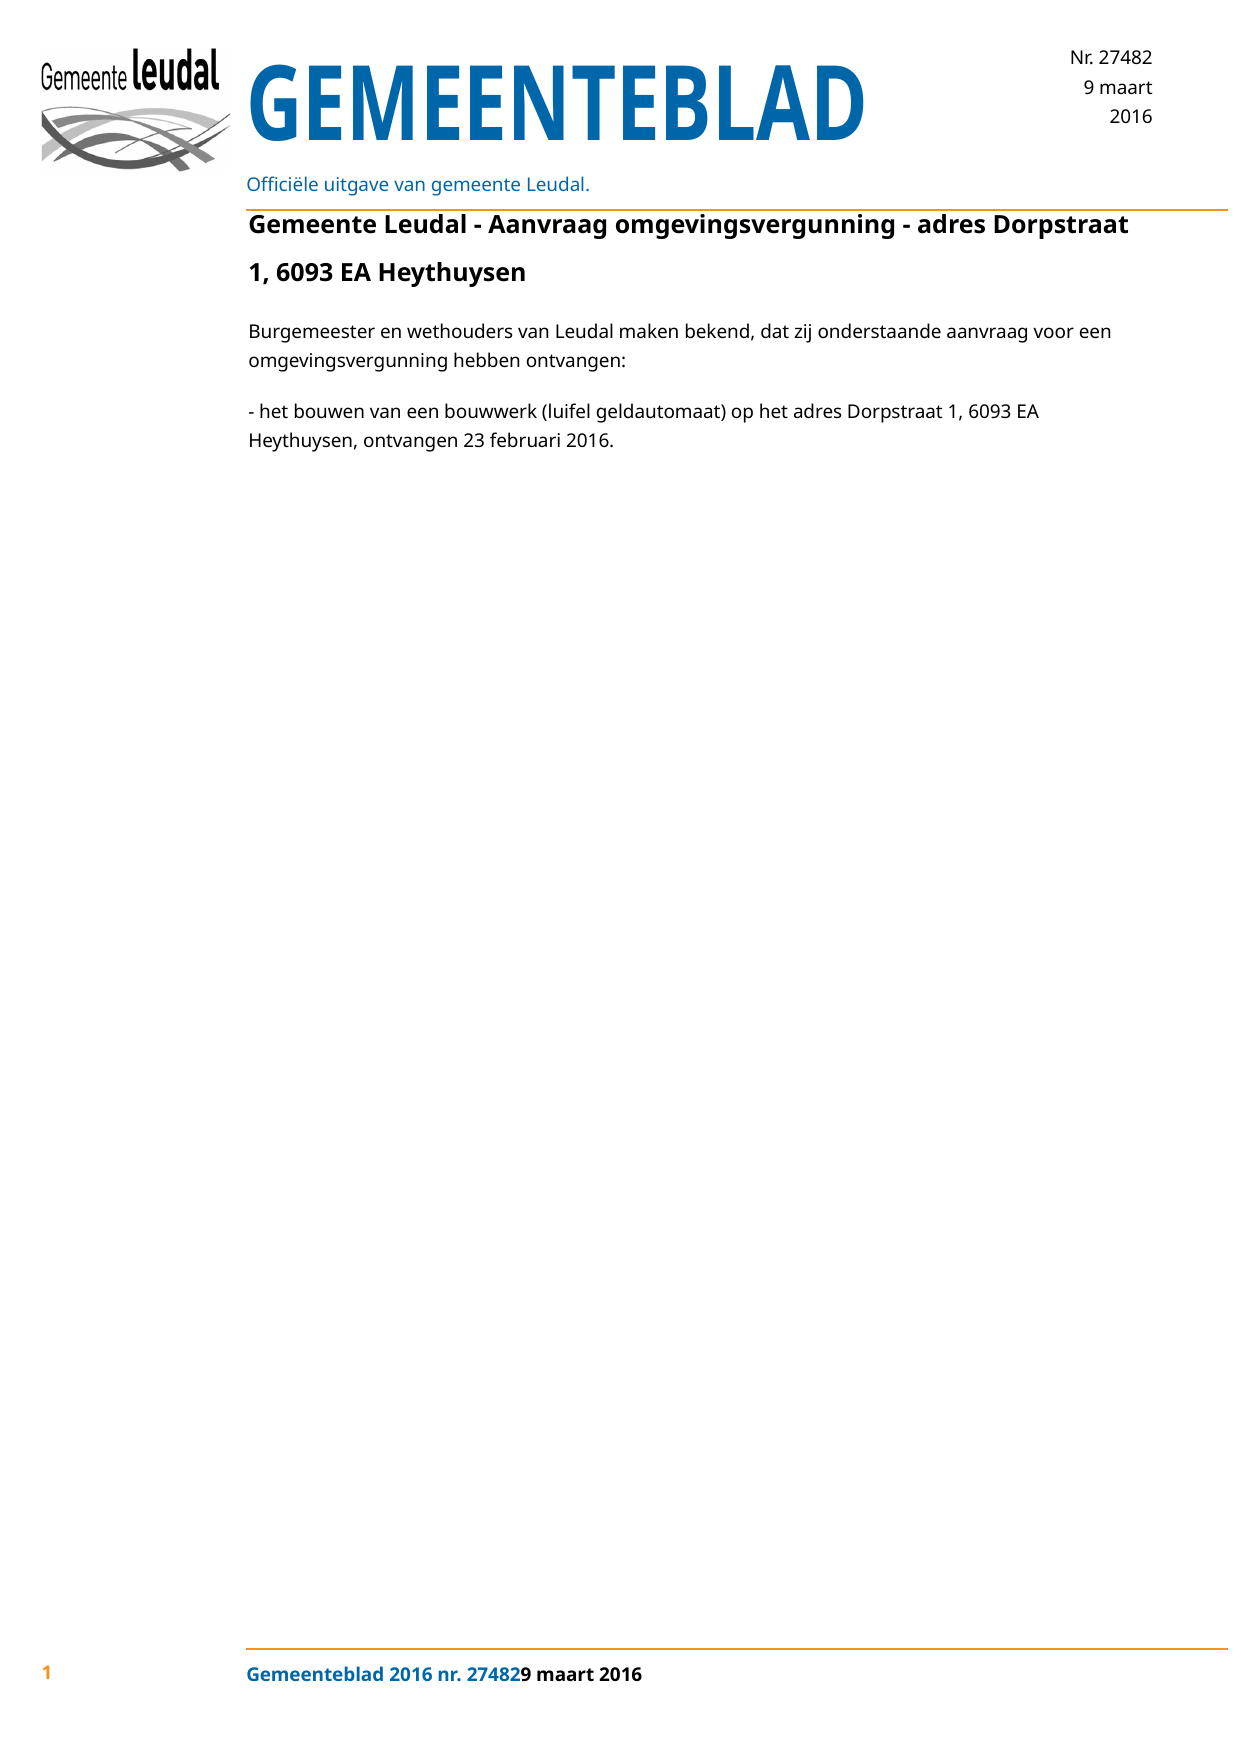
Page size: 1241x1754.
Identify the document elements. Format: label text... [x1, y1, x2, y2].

text - het bouwen van een bouwwerk (luifel geldautomaat) op het adres Dorpstraat 1, 6093 EA Heythuysen, ontvangen 23 februari 2016. [248, 398, 1152, 453]
picture [41, 47, 231, 172]
text Gemeente Leudal - Aanvraag omgevingsvergunning - adres Dorpstraat 1, 6093 EA Heythuysen [248, 211, 1152, 288]
text Burgemeester en wethouders van Leudal maken bekend, dat zij onderstaande aanvraag voor een omgevingsvergunning hebben ontvangen: [248, 318, 1152, 373]
